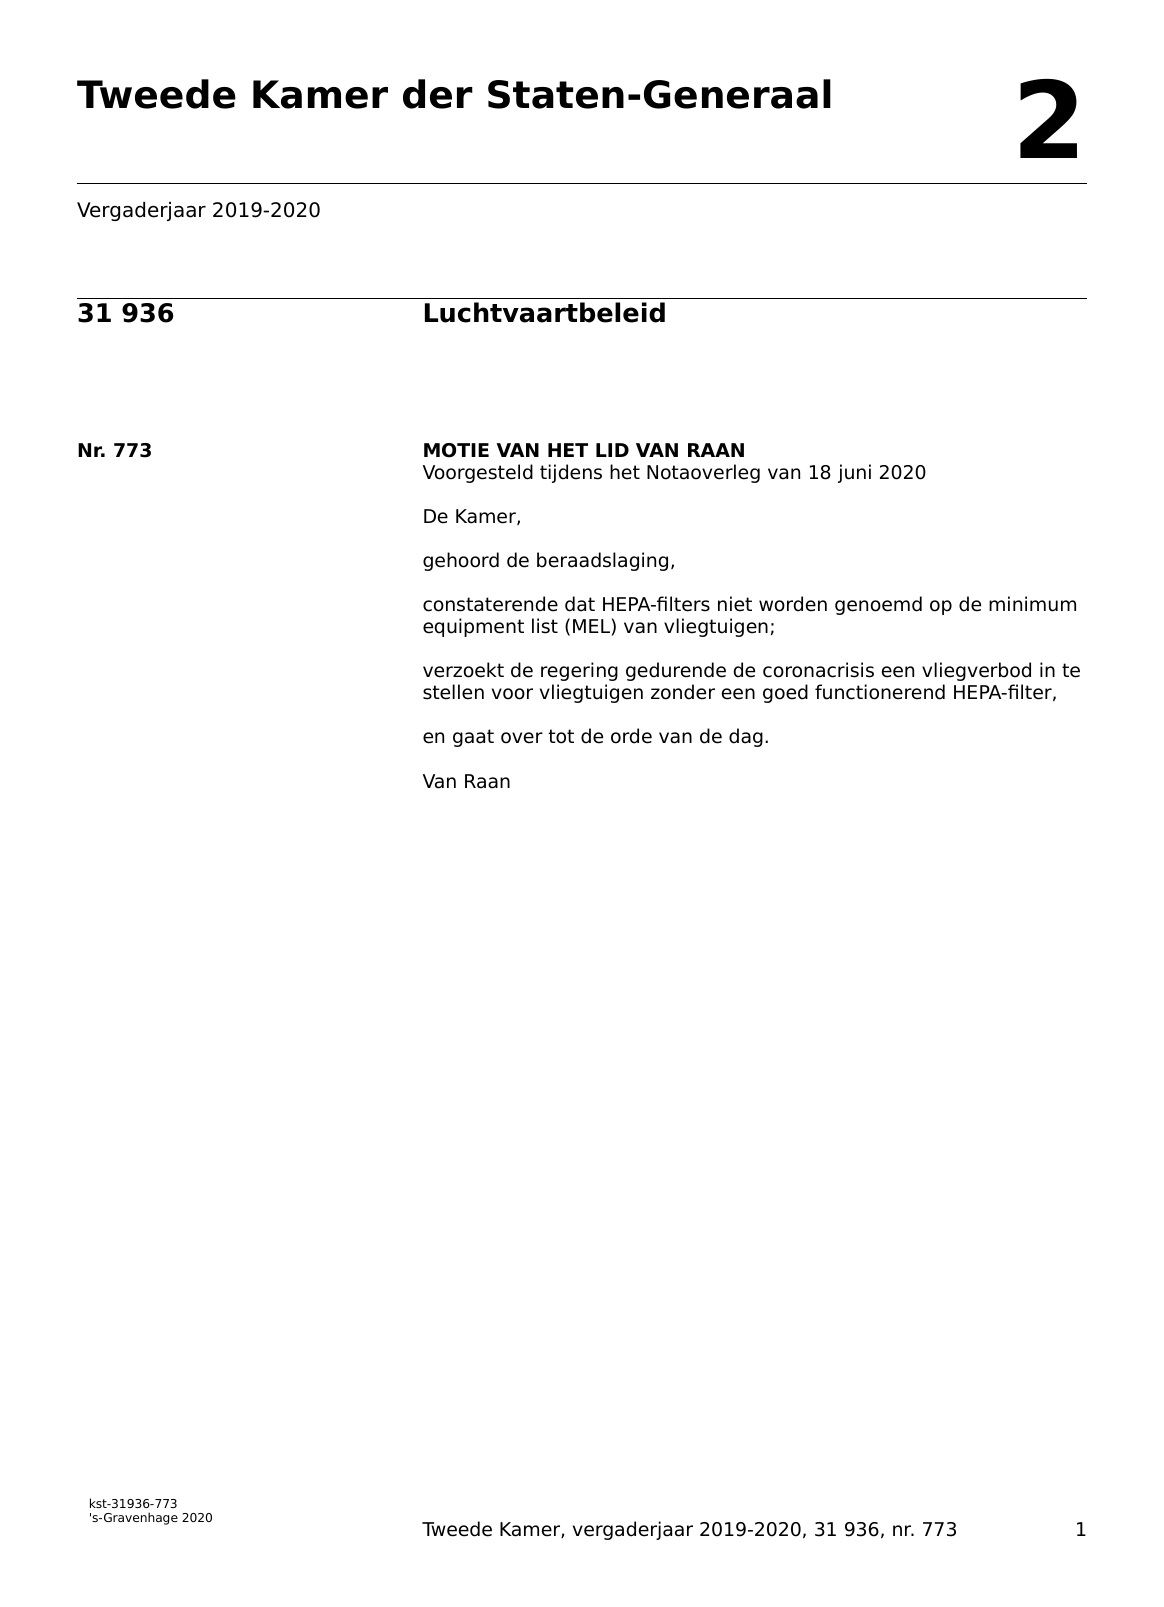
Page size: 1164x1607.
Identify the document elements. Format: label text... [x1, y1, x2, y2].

table_header Tweede Kamer der Staten-Generaal [77, 59, 886, 183]
text Voorgesteld tijdens het Notaoverleg van 18 juni 2020 [422, 462, 1087, 484]
table_cell Vergaderjaar 2019-2020 [77, 184, 1087, 298]
text De Kamer, [422, 506, 1087, 528]
text kst-31936-773 [88, 1497, 323, 1511]
text 's-Gravenhage 2020 [88, 1511, 323, 1525]
text Van Raan [422, 771, 1087, 793]
subtitle Nr. 773 MOTIE VAN HET LID VAN RAAN [77, 440, 1087, 462]
table_header 2 [886, 59, 1087, 183]
subtitle 31 936 Luchtvaartbeleid [77, 299, 1087, 329]
text constaterende dat HEPA-filters niet worden genoemd op de minimum equipment list (MEL) van vliegtuigen; [422, 594, 1087, 638]
text verzoekt de regering gedurende de coronacrisis een vliegverbod in te stellen voor vliegtuigen zonder een goed functionerend HEPA-filter, [422, 660, 1087, 704]
text en gaat over tot de orde van de dag. [422, 726, 1087, 748]
text gehoord de beraadslaging, [422, 550, 1087, 572]
